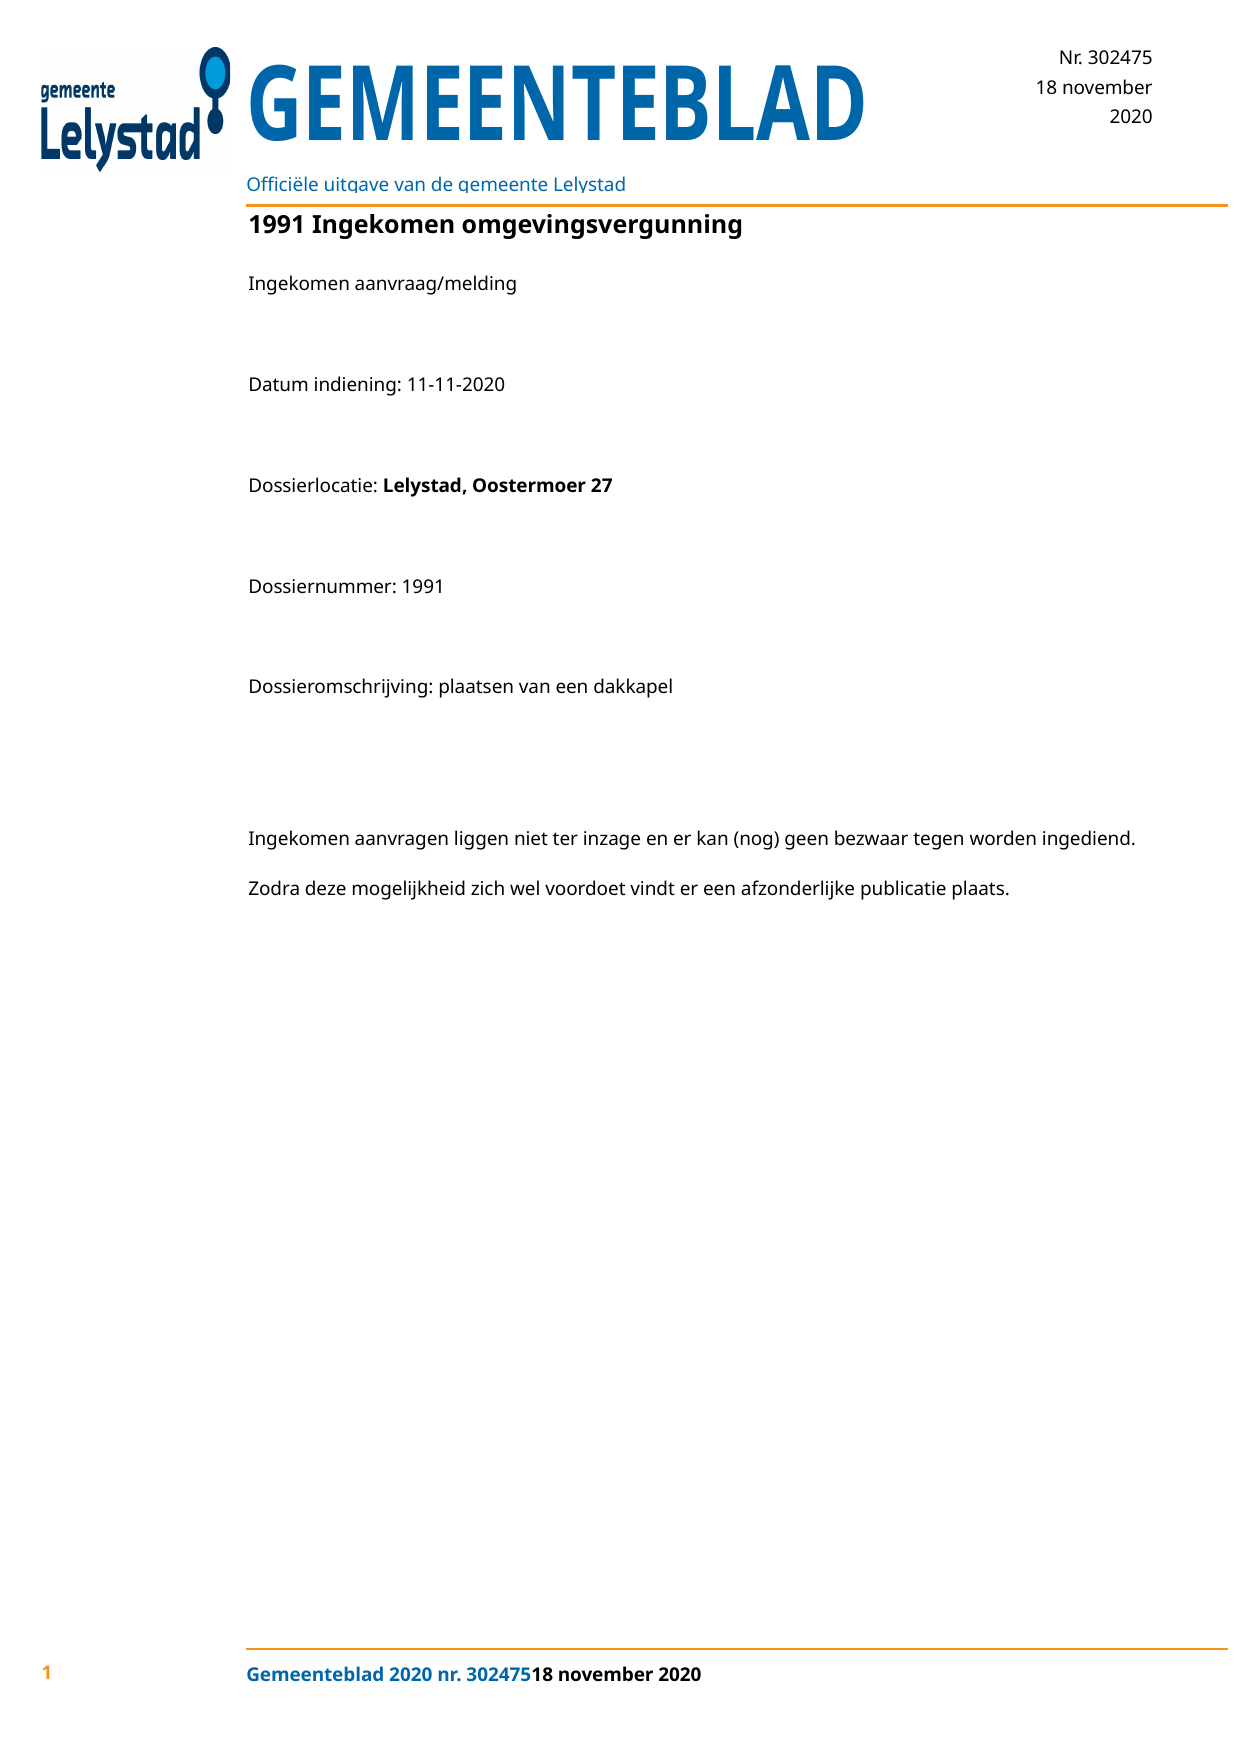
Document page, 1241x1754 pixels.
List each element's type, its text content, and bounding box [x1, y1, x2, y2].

text Zodra deze mogelijkheid zich wel voordoet vindt er een afzonderlijke publicatie plaats. [248, 875, 1152, 901]
text Ingekomen aanvragen liggen niet ter inzage en er kan (nog) geen bezwaar tegen worden ingediend. [248, 825, 1152, 851]
text Dossierlocatie: Lelystad, Oostermoer 27 [248, 472, 1152, 498]
text 1991 Ingekomen omgevingsvergunning [248, 207, 1152, 241]
text Dossiernummer: 1991 [248, 573, 1152, 598]
text Ingekomen aanvraag/melding [248, 270, 1152, 296]
text Datum indiening: 11-11-2020 [248, 371, 1152, 397]
text Dossieromschrijving: plaatsen van een dakkapel [248, 674, 1152, 699]
picture [41, 47, 231, 172]
